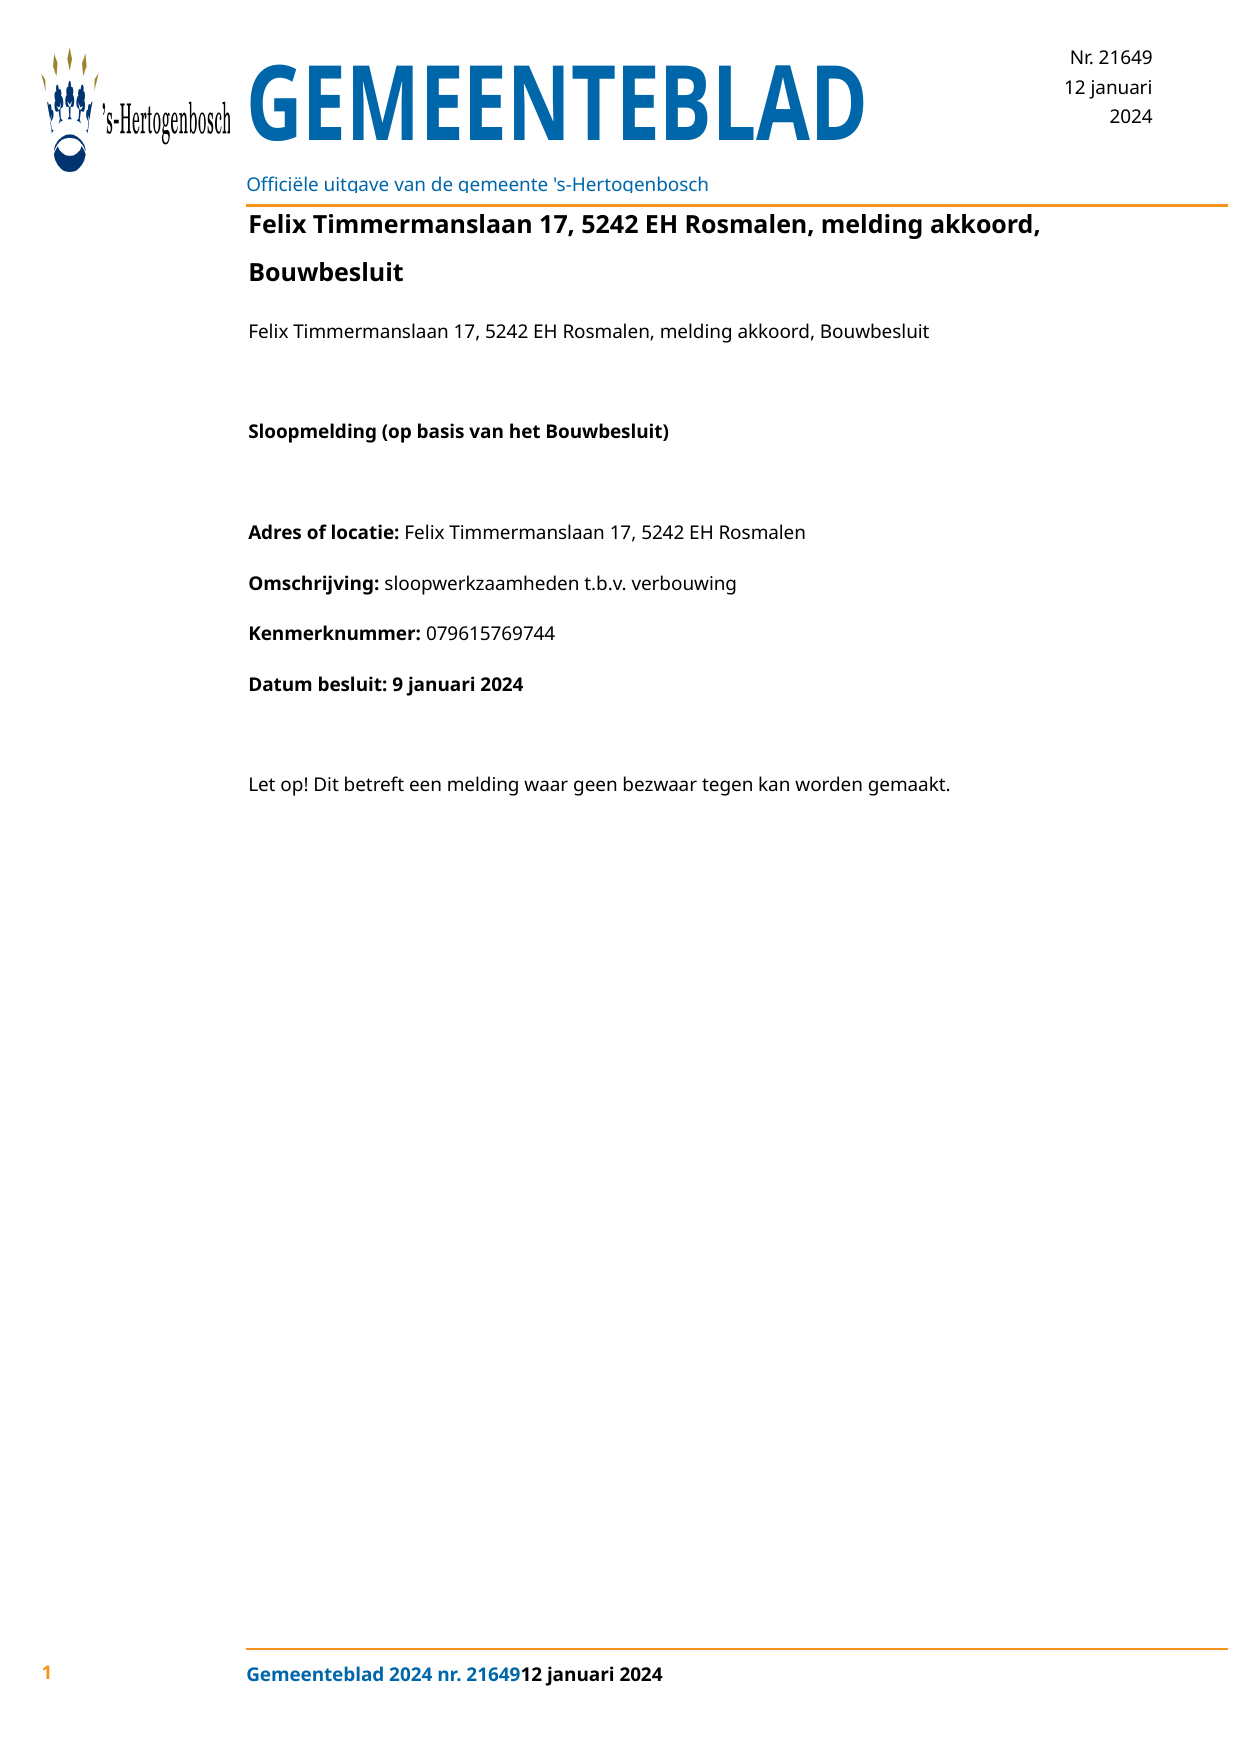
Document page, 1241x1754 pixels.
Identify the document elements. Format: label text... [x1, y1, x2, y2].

picture [41, 47, 231, 172]
text Sloopmelding (op basis van het Bouwbesluit) [248, 419, 1152, 444]
text Felix Timmermanslaan 17, 5242 EH Rosmalen, melding akkoord, Bouwbesluit [248, 318, 1152, 344]
text Let op! Dit betreft een melding waar geen bezwaar tegen kan worden gemaakt. [248, 772, 1152, 797]
text Kenmerknummer: 079615769744 [248, 620, 1152, 646]
text Omschrijving: sloopwerkzaamheden t.b.v. verbouwing [248, 570, 1152, 596]
text Datum besluit: 9 januari 2024 [248, 671, 1152, 697]
text Adres of locatie: Felix Timmermanslaan 17, 5242 EH Rosmalen [248, 519, 1152, 545]
text Felix Timmermanslaan 17, 5242 EH Rosmalen, melding akkoord, Bouwbesluit [248, 207, 1152, 288]
